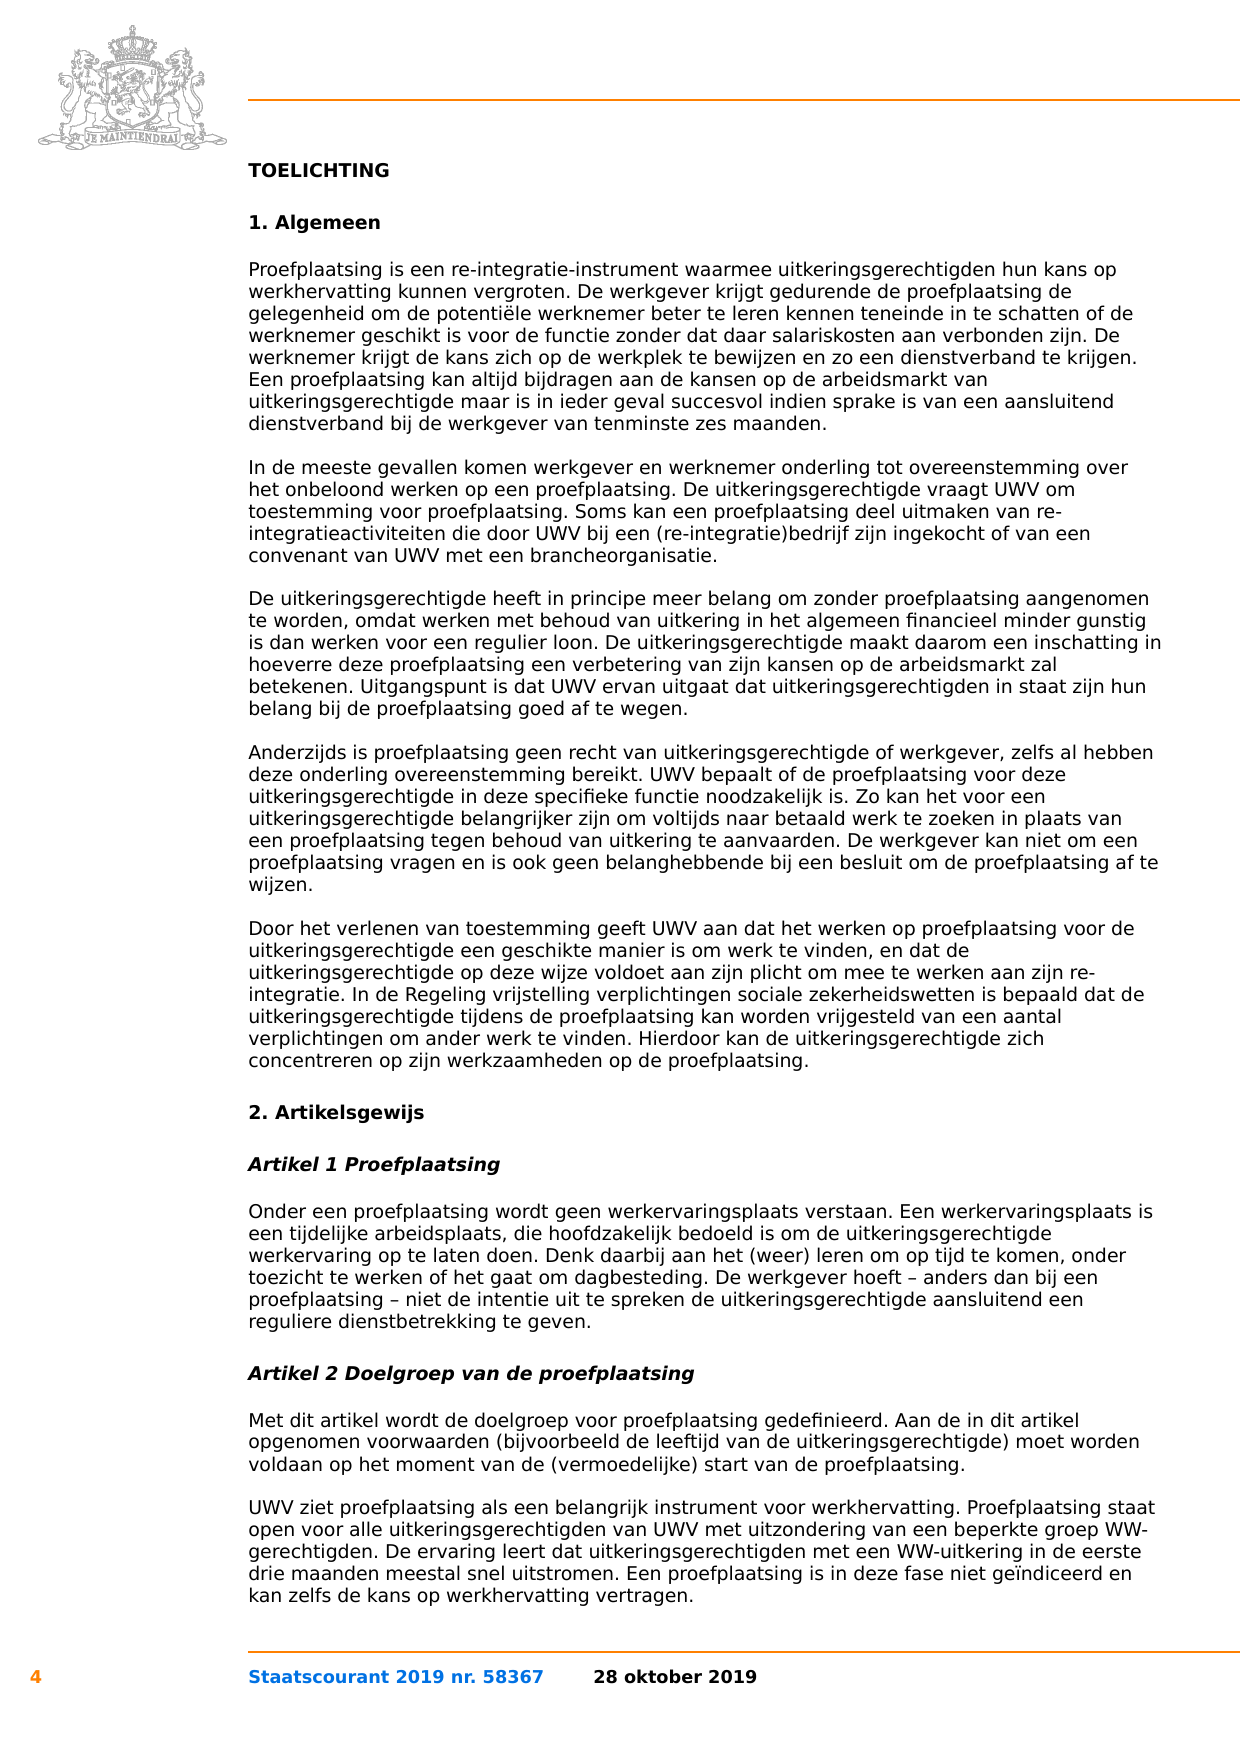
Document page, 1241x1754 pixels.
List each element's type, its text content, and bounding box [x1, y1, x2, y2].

text De uitkeringsgerechtigde heeft in principe meer belang om zonder proefplaatsing aangenomen te worden, omdat werken met behoud van uitkering in het algemeen financieel minder gunstig is dan werken voor een regulier loon. De uitkeringsgerechtigde maakt daarom een inschatting in hoeverre deze proefplaatsing een verbetering van zijn kansen op de arbeidsmarkt zal betekenen. Uitgangspunt is dat UWV ervan uitgaat dat uitkeringsgerechtigden in staat zijn hun belang bij de proefplaatsing goed af te wegen. [248, 588, 1163, 720]
text UWV ziet proefplaatsing als een belangrijk instrument voor werkhervatting. Proefplaatsing staat open voor alle uitkeringsgerechtigden van UWV met uitzondering van een beperkte groep WW-gerechtigden. De ervaring leert dat uitkeringsgerechtigden met een WW-uitkering in de eerste drie maanden meestal snel uitstromen. Een proefplaatsing is in deze fase niet geïndiceerd en kan zelfs de kans op werkhervatting vertragen. [248, 1497, 1163, 1607]
subtitle 1. Algemeen [248, 212, 1163, 234]
text Door het verlenen van toestemming geeft UWV aan dat het werken op proefplaatsing voor de uitkeringsgerechtigde een geschikte manier is om werk te vinden, en dat de uitkeringsgerechtigde op deze wijze voldoet aan zijn plicht om mee te werken aan zijn re-integratie. In de Regeling vrijstelling verplichtingen sociale zekerheidswetten is bepaald dat de uitkeringsgerechtigde tijdens de proefplaatsing kan worden vrijgesteld van een aantal verplichtingen om ander werk te vinden. Hierdoor kan de uitkeringsgerechtigde zich concentreren op zijn werkzaamheden op de proefplaatsing. [248, 918, 1163, 1072]
text Met dit artikel wordt de doelgroep voor proefplaatsing gedefinieerd. Aan de in dit artikel opgenomen voorwaarden (bijvoorbeeld de leeftijd van de uitkeringsgerechtigde) moet worden voldaan op het moment van de (vermoedelijke) start van de proefplaatsing. [248, 1409, 1163, 1475]
text In de meeste gevallen komen werkgever en werknemer onderling tot overeenstemming over het onbeloond werken op een proefplaatsing. De uitkeringsgerechtigde vraagt UWV om toestemming voor proefplaatsing. Soms kan een proefplaatsing deel uitmaken van re-integratieactiviteiten die door UWV bij een (re-integratie)bedrijf zijn ingekocht of van een convenant van UWV met een brancheorganisatie. [248, 457, 1163, 566]
subtitle 2. Artikelsgewijs [248, 1102, 1163, 1124]
text Proefplaatsing is een re-integratie-instrument waarmee uitkeringsgerechtigden hun kans op werkhervatting kunnen vergroten. De werkgever krijgt gedurende de proefplaatsing de gelegenheid om de potentiële werknemer beter te leren kennen teneinde in te schatten of de werknemer geschikt is voor de functie zonder dat daar salariskosten aan verbonden zijn. De werknemer krijgt de kans zich op de werkplek te bewijzen en zo een dienstverband te krijgen. Een proefplaatsing kan altijd bijdragen aan de kansen op de arbeidsmarkt van uitkeringsgerechtigde maar is in ieder geval succesvol indien sprake is van een aansluitend dienstverband bij de werkgever van tenminste zes maanden. [248, 259, 1163, 435]
picture [38, 25, 227, 150]
subtitle TOELICHTING [248, 160, 1163, 182]
text Anderzijds is proefplaatsing geen recht van uitkeringsgerechtigde of werkgever, zelfs al hebben deze onderling overeenstemming bereikt. UWV bepaalt of de proefplaatsing voor deze uitkeringsgerechtigde in deze specifieke functie noodzakelijk is. Zo kan het voor een uitkeringsgerechtigde belangrijker zijn om voltijds naar betaald werk te zoeken in plaats van een proefplaatsing tegen behoud van uitkering te aanvaarden. De werkgever kan niet om een proefplaatsing vragen en is ook geen belanghebbende bij een besluit om de proefplaatsing af te wijzen. [248, 742, 1163, 896]
text Onder een proefplaatsing wordt geen werkervaringsplaats verstaan. Een werkervaringsplaats is een tijdelijke arbeidsplaats, die hoofdzakelijk bedoeld is om de uitkeringsgerechtigde werkervaring op te laten doen. Denk daarbij aan het (weer) leren om op tijd te komen, onder toezicht te werken of het gaat om dagbesteding. De werkgever hoeft – anders dan bij een proefplaatsing – niet de intentie uit te spreken de uitkeringsgerechtigde aansluitend een reguliere dienstbetrekking te geven. [248, 1201, 1163, 1332]
subtitle Artikel 2 Doelgroep van de proefplaatsing [248, 1362, 1163, 1384]
subtitle Artikel 1 Proefplaatsing [248, 1154, 1163, 1176]
